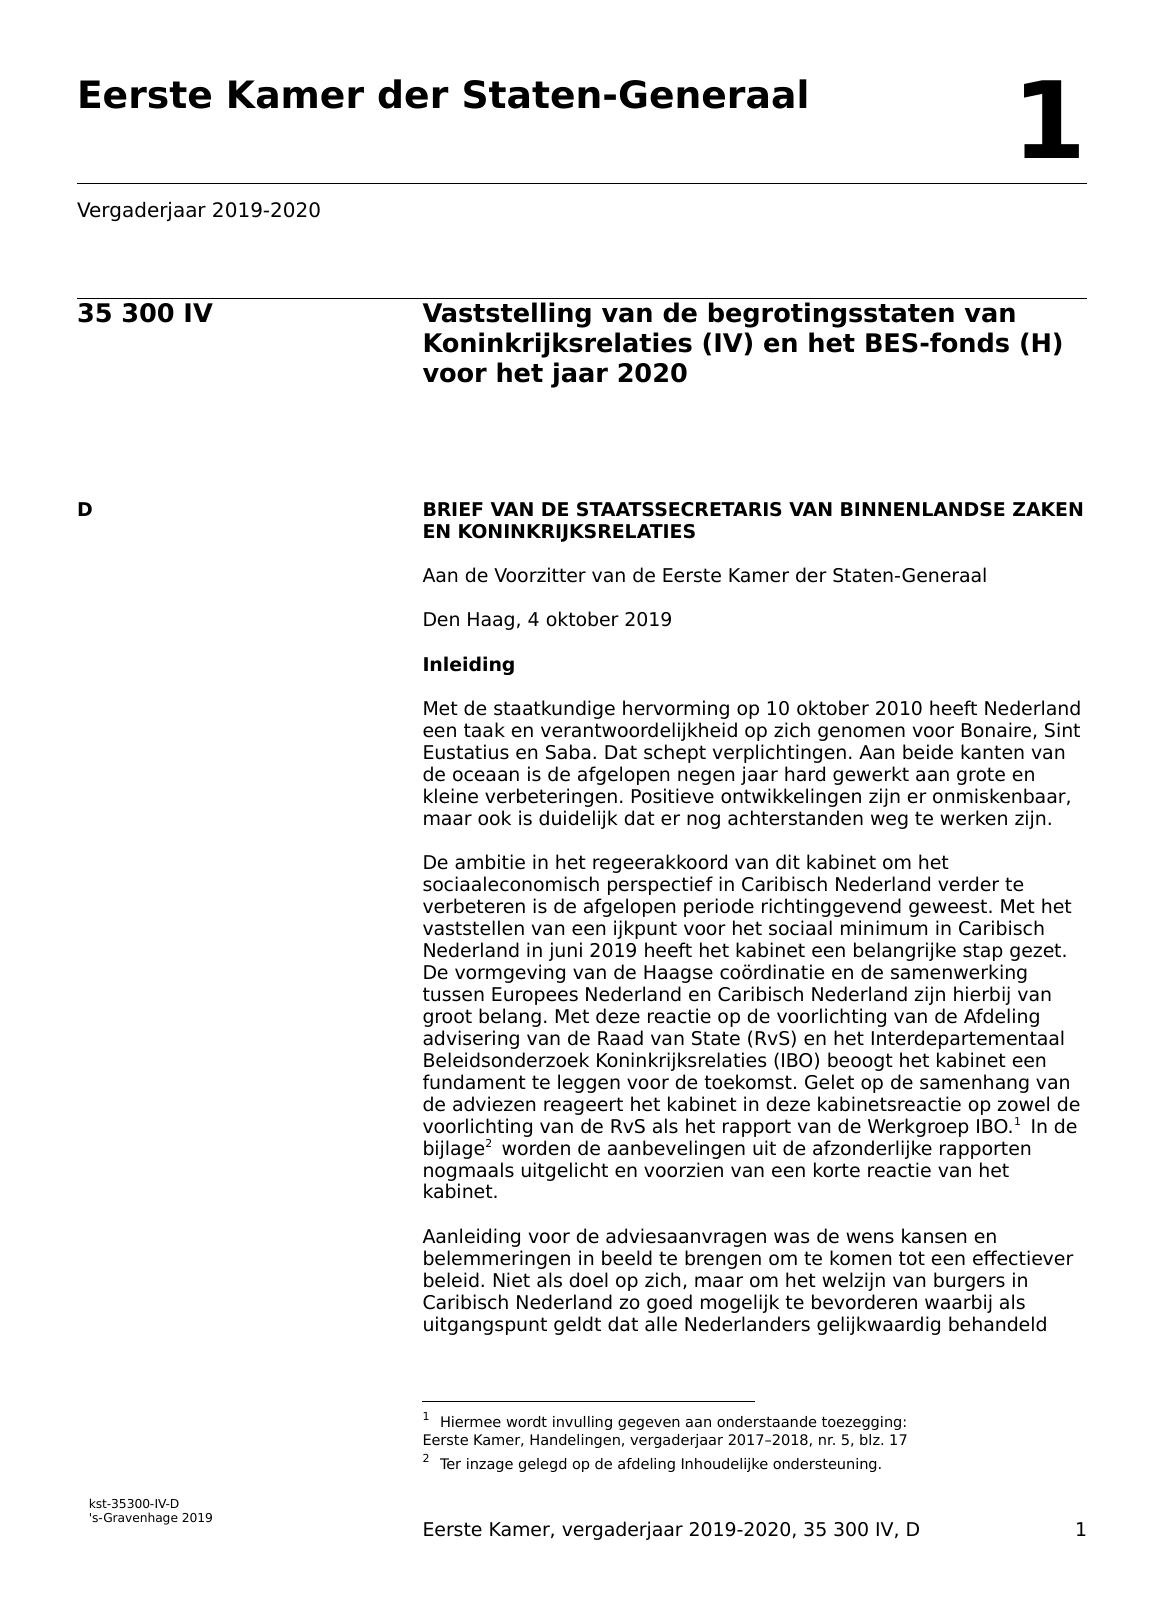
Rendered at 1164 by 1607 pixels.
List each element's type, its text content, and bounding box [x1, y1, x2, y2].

subtitle D BRIEF VAN DE STAATSSECRETARIS VAN BINNENLANDSE ZAKEN EN KONINKRIJKSRELATIES [77, 499, 1087, 543]
subtitle Inleiding [422, 653, 1087, 676]
table_header 1 [886, 59, 1087, 183]
text Ter inzage gelegd op de afdeling Inhoudelijke ondersteuning. [422, 1452, 1087, 1474]
text kst-35300-IV-D [88, 1497, 323, 1511]
text Eerste Kamer, Handelingen, vergaderjaar 2017–2018, nr. 5, blz. 17 [422, 1432, 1087, 1449]
subtitle 35 300 IV Vaststelling van de begrotingsstaten van Koninkrijksrelaties (IV) en het BES-fonds (H) voor het jaar 2020 [77, 299, 1087, 388]
text Met de staatkundige hervorming op 10 oktober 2010 heeft Nederland een taak en verantwoordelijkheid op zich genomen voor Bonaire, Sint Eustatius en Saba. Dat schept verplichtingen. Aan beide kanten van de oceaan is de afgelopen negen jaar hard gewerkt aan grote en kleine verbeteringen. Positieve ontwikkelingen zijn er onmiskenbaar, maar ook is duidelijk dat er nog achterstanden weg te werken zijn. [422, 698, 1087, 829]
table_header Eerste Kamer der Staten-Generaal [77, 59, 886, 183]
text De ambitie in het regeerakkoord van dit kabinet om het sociaaleconomisch perspectief in Caribisch Nederland verder te verbeteren is de afgelopen periode richtinggevend geweest. Met het vaststellen van een ijkpunt voor het sociaal minimum in Caribisch Nederland in juni 2019 heeft het kabinet een belangrijke stap gezet. De vormgeving van de Haagse coördinatie en de samenwerking tussen Europees Nederland en Caribisch Nederland zijn hierbij van groot belang. Met deze reactie op de voorlichting van de Afdeling advisering van de Raad van State (RvS) en het Interdepartementaal Beleidsonderzoek Koninkrijksrelaties (IBO) beoogt het kabinet een fundament te leggen voor de toekomst. Gelet op de samenhang van de adviezen reageert het kabinet in deze kabinetsreactie op zowel de voorlichting van de RvS als het rapport van de Werkgroep IBO. In de bijlage worden de aanbevelingen uit de afzonderlijke rapporten nogmaals uitgelicht en voorzien van een korte reactie van het kabinet. [422, 852, 1087, 1203]
text Aan de Voorzitter van de Eerste Kamer der Staten-Generaal [422, 565, 1087, 587]
text Den Haag, 4 oktober 2019 [422, 609, 1087, 631]
text 's-Gravenhage 2019 [88, 1511, 323, 1525]
table_cell Vergaderjaar 2019-2020 [77, 184, 1087, 298]
text Aanleiding voor de adviesaanvragen was de wens kansen en belemmeringen in beeld te brengen om te komen tot een effectiever beleid. Niet als doel op zich, maar om het welzijn van burgers in Caribisch Nederland zo goed mogelijk te bevorderen waarbij als uitgangspunt geldt dat alle Nederlanders gelijkwaardig behandeld [422, 1226, 1087, 1336]
text Hiermee wordt invulling gegeven aan onderstaande toezegging: [422, 1410, 1087, 1432]
